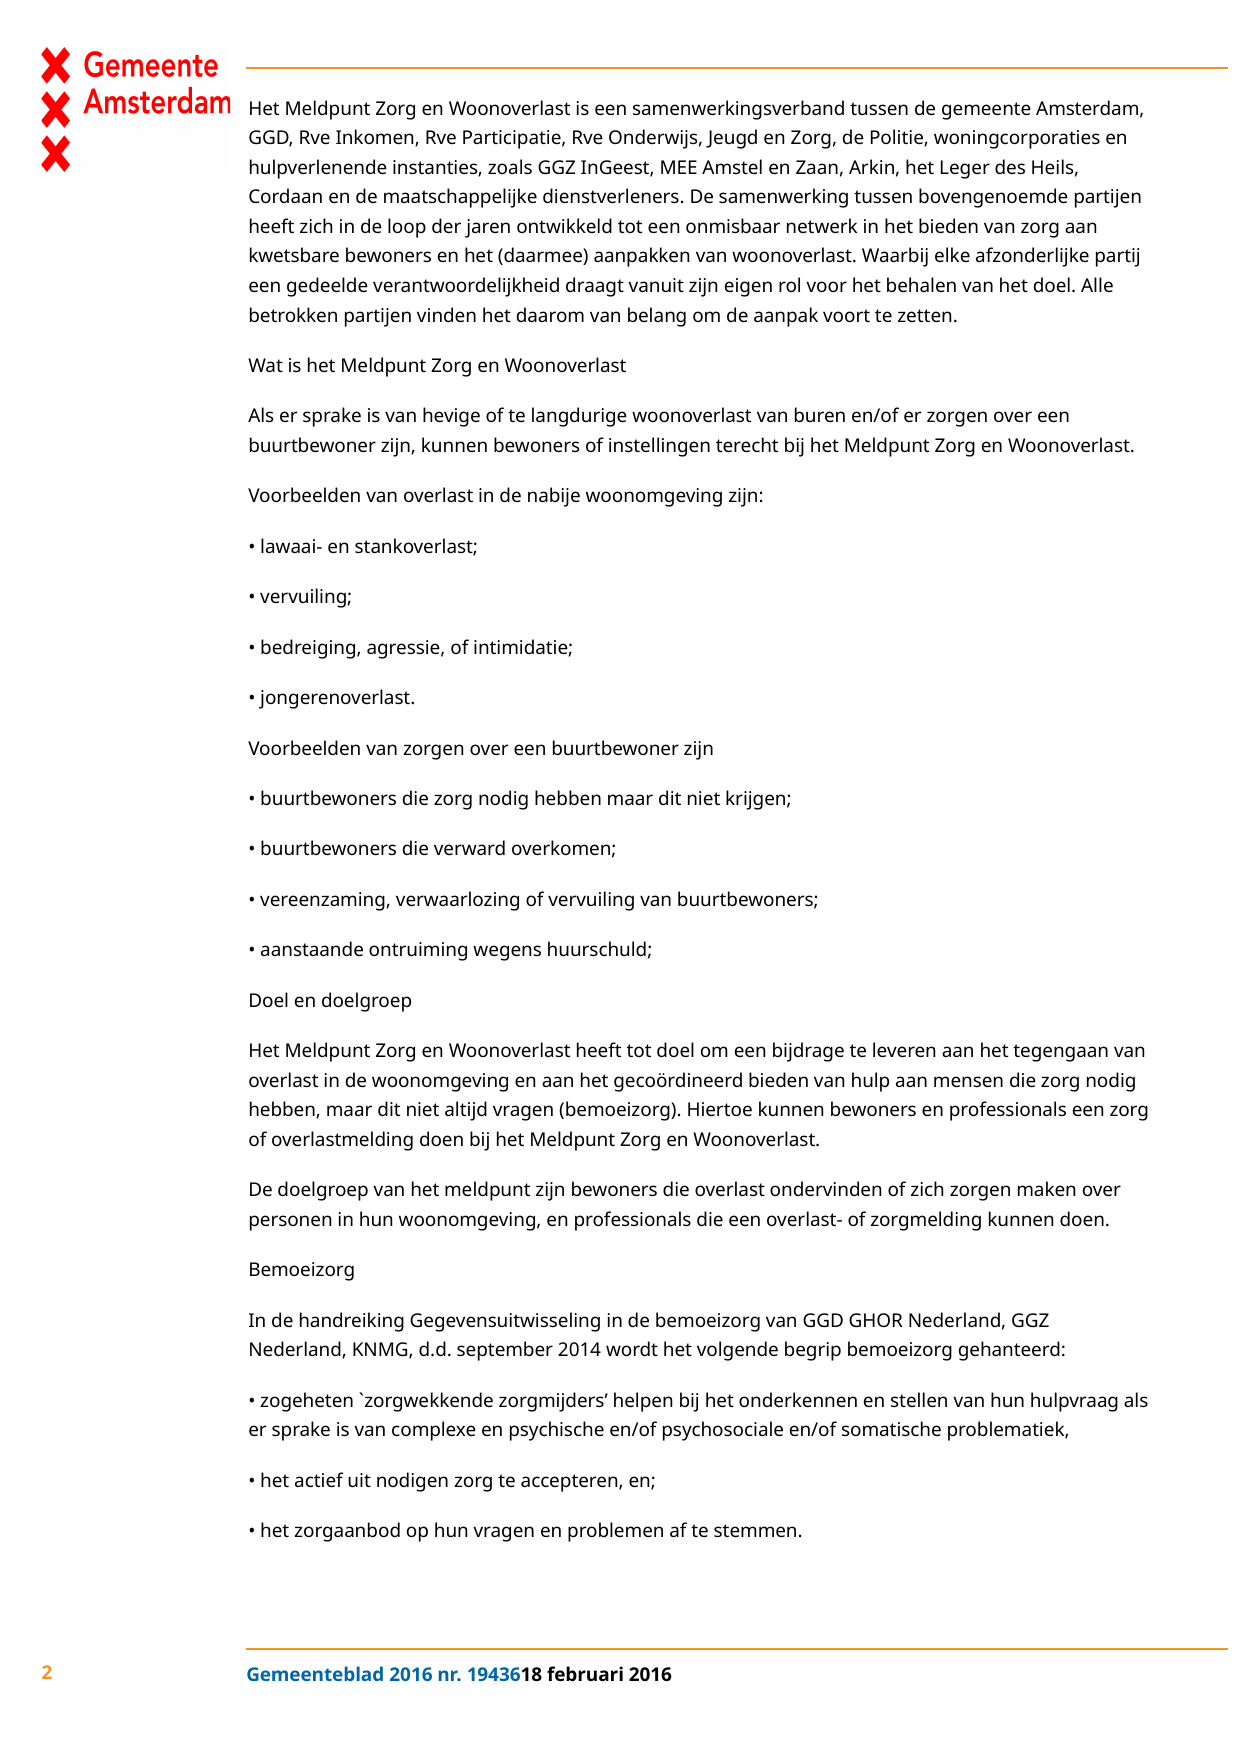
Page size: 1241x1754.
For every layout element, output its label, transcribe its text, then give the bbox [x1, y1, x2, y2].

text Voorbeelden van zorgen over een buurtbewoner zijn [248, 735, 1152, 761]
text Wat is het Meldpunt Zorg en Woonoverlast [248, 352, 1152, 378]
text Als er sprake is van hevige of te langdurige woonoverlast van buren en/of er zorgen over een buurtbewoner zijn, kunnen bewoners of instellingen terecht bij het Meldpunt Zorg en Woonoverlast. [248, 403, 1152, 458]
text • buurtbewoners die verward overkomen; [248, 836, 1152, 861]
text • buurtbewoners die zorg nodig hebben maar dit niet krijgen; [248, 785, 1152, 811]
text • het zorgaanbod op hun vragen en problemen af te stemmen. [248, 1517, 1152, 1543]
text Voorbeelden van overlast in de nabije woonomgeving zijn: [248, 483, 1152, 508]
text Het Meldpunt Zorg en Woonoverlast heeft tot doel om een bijdrage te leveren aan het tegengaan van overlast in de woonomgeving en aan het gecoördineerd bieden van hulp aan mensen die zorg nodig hebben, maar dit niet altijd vragen (bemoeizorg). Hiertoe kunnen bewoners en professionals een zorg of overlastmelding doen bij het Meldpunt Zorg en Woonoverlast. [248, 1037, 1152, 1152]
text Het Meldpunt Zorg en Woonoverlast is een samenwerkingsverband tussen de gemeente Amsterdam, GGD, Rve Inkomen, Rve Participatie, Rve Onderwijs, Jeugd en Zorg, de Politie, woningcorporaties en hulpverlenende instanties, zoals GGZ InGeest, MEE Amstel en Zaan, Arkin, het Leger des Heils, Cordaan en de maatschappelijke dienstverleners. De samenwerking tussen bovengenoemde partijen heeft zich in de loop der jaren ontwikkeld tot een onmisbaar netwerk in het bieden van zorg aan kwetsbare bewoners en het (daarmee) aanpakken van woonoverlast. Waarbij elke afzonderlijke partij een gedeelde verantwoordelijkheid draagt vanuit zijn eigen rol voor het behalen van het doel. Alle betrokken partijen vinden het daarom van belang om de aanpak voort te zetten. [248, 95, 1152, 328]
picture [41, 47, 231, 172]
text • lawaai- en stankoverlast; [248, 533, 1152, 559]
text Bemoeizorg [248, 1256, 1152, 1282]
text • bedreiging, agressie, of intimidatie; [248, 634, 1152, 660]
text • vervuiling; [248, 583, 1152, 609]
text In de handreiking Gegevensuitwisseling in de bemoeizorg van GGD GHOR Nederland, GGZ Nederland, KNMG, d.d. september 2014 wordt het volgende begrip bemoeizorg gehanteerd: [248, 1307, 1152, 1362]
text Doel en doelgroep [248, 987, 1152, 1013]
text • het actief uit nodigen zorg te accepteren, en; [248, 1467, 1152, 1493]
text • jongerenoverlast. [248, 684, 1152, 710]
text • vereenzaming, verwaarlozing of vervuiling van buurtbewoners; [248, 886, 1152, 912]
text De doelgroep van het meldpunt zijn bewoners die overlast ondervinden of zich zorgen maken over personen in hun woonomgeving, en professionals die een overlast- of zorgmelding kunnen doen. [248, 1176, 1152, 1232]
text • aanstaande ontruiming wegens huurschuld; [248, 936, 1152, 962]
text • zogeheten `zorgwekkende zorgmijders’ helpen bij het onderkennen en stellen van hun hulpvraag als er sprake is van complexe en psychische en/of psychosociale en/of somatische problematiek, [248, 1387, 1152, 1442]
